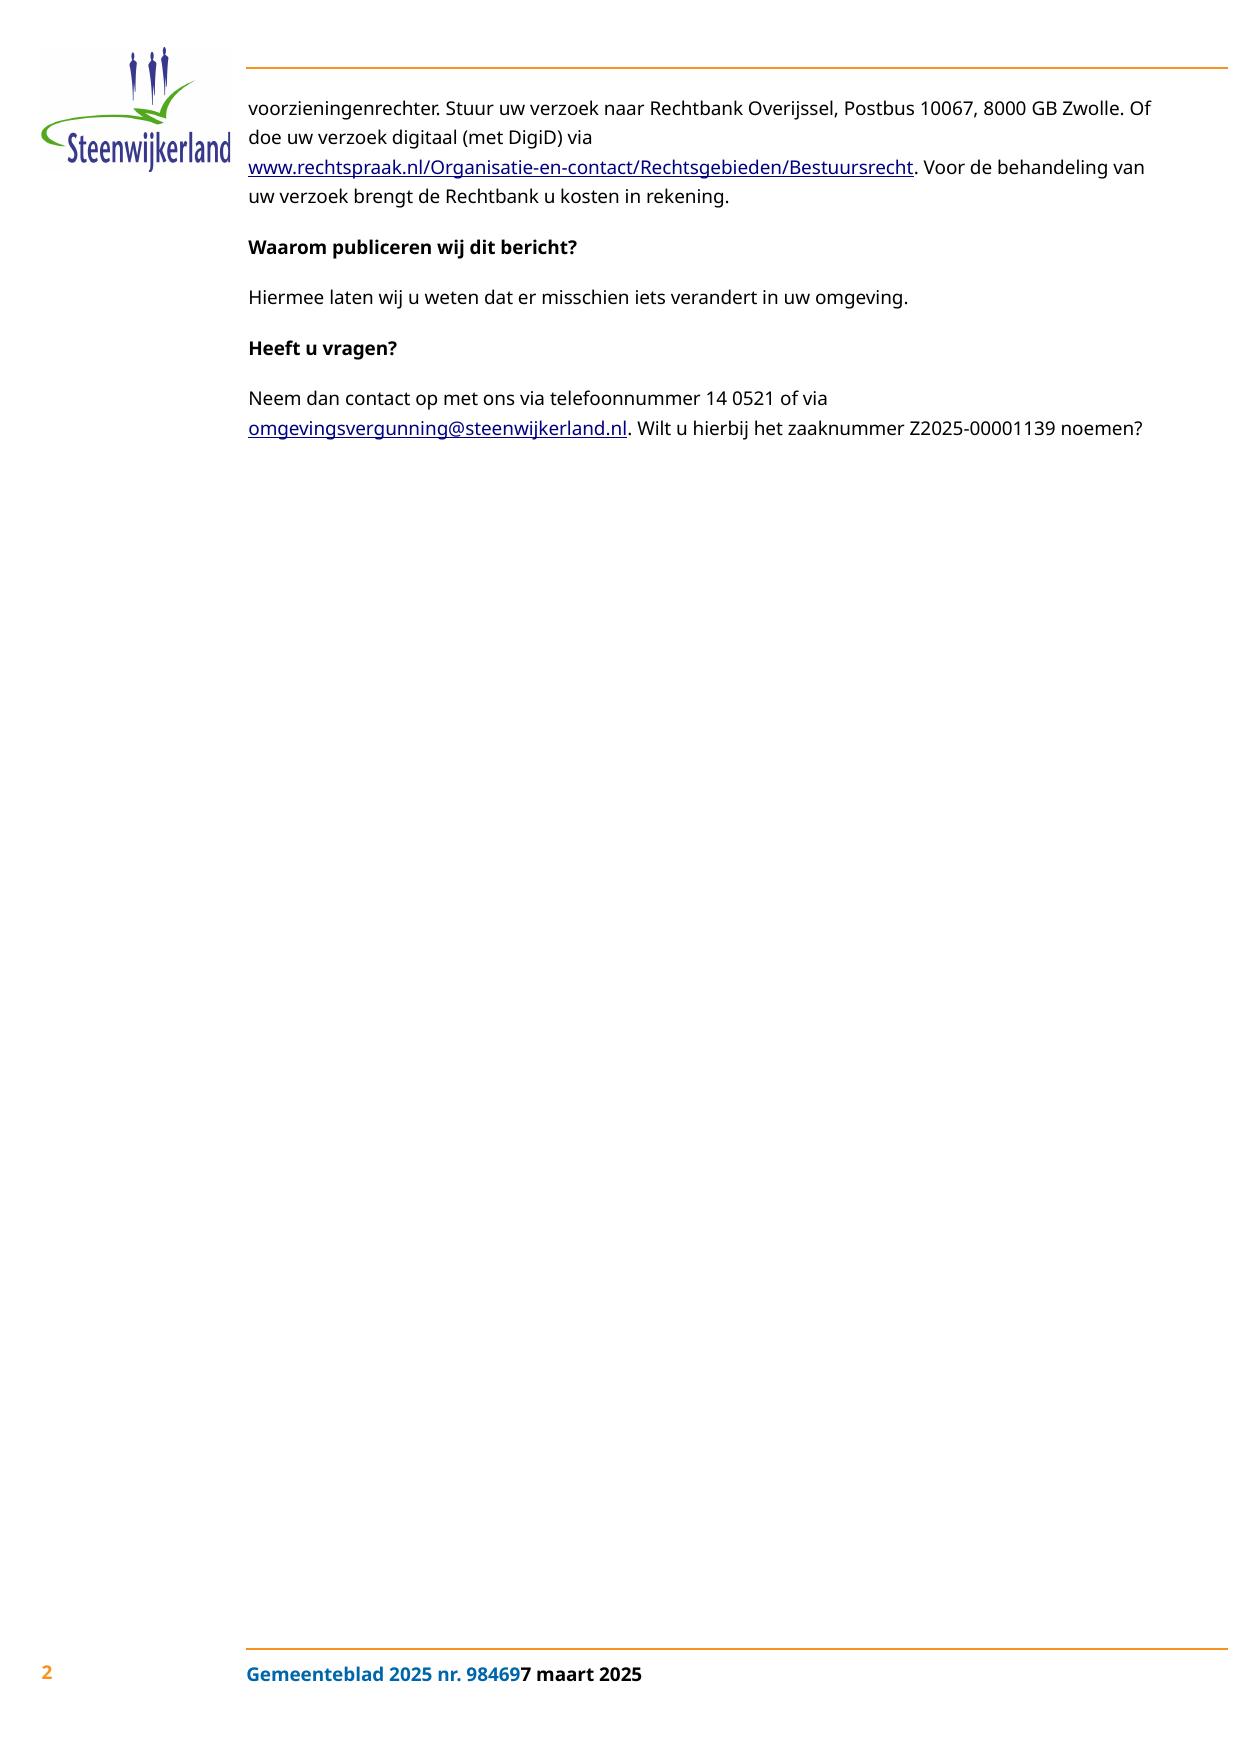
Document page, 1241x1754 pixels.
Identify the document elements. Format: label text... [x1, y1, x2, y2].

text Neem dan contact op met ons via telefoonnummer 14 0521 of via omgevingsvergunning@steenwijkerland.nl. Wilt u hierbij het zaaknummer Z2025-00001139 noemen? [248, 385, 1152, 441]
text Hiermee laten wij u weten dat er misschien iets verandert in uw omgeving. [248, 284, 1152, 310]
text voorzieningenrechter. Stuur uw verzoek naar Rechtbank Overijssel, Postbus 10067, 8000 GB Zwolle. Of doe uw verzoek digitaal (met DigiD) via www.rechtspraak.nl/Organisatie-en-contact/Rechtsgebieden/Bestuursrecht. Voor de behandeling van uw verzoek brengt de Rechtbank u kosten in rekening. [248, 95, 1152, 209]
text Waarom publiceren wij dit bericht? [248, 234, 1152, 260]
picture [41, 47, 231, 172]
text Heeft u vragen? [248, 335, 1152, 361]
